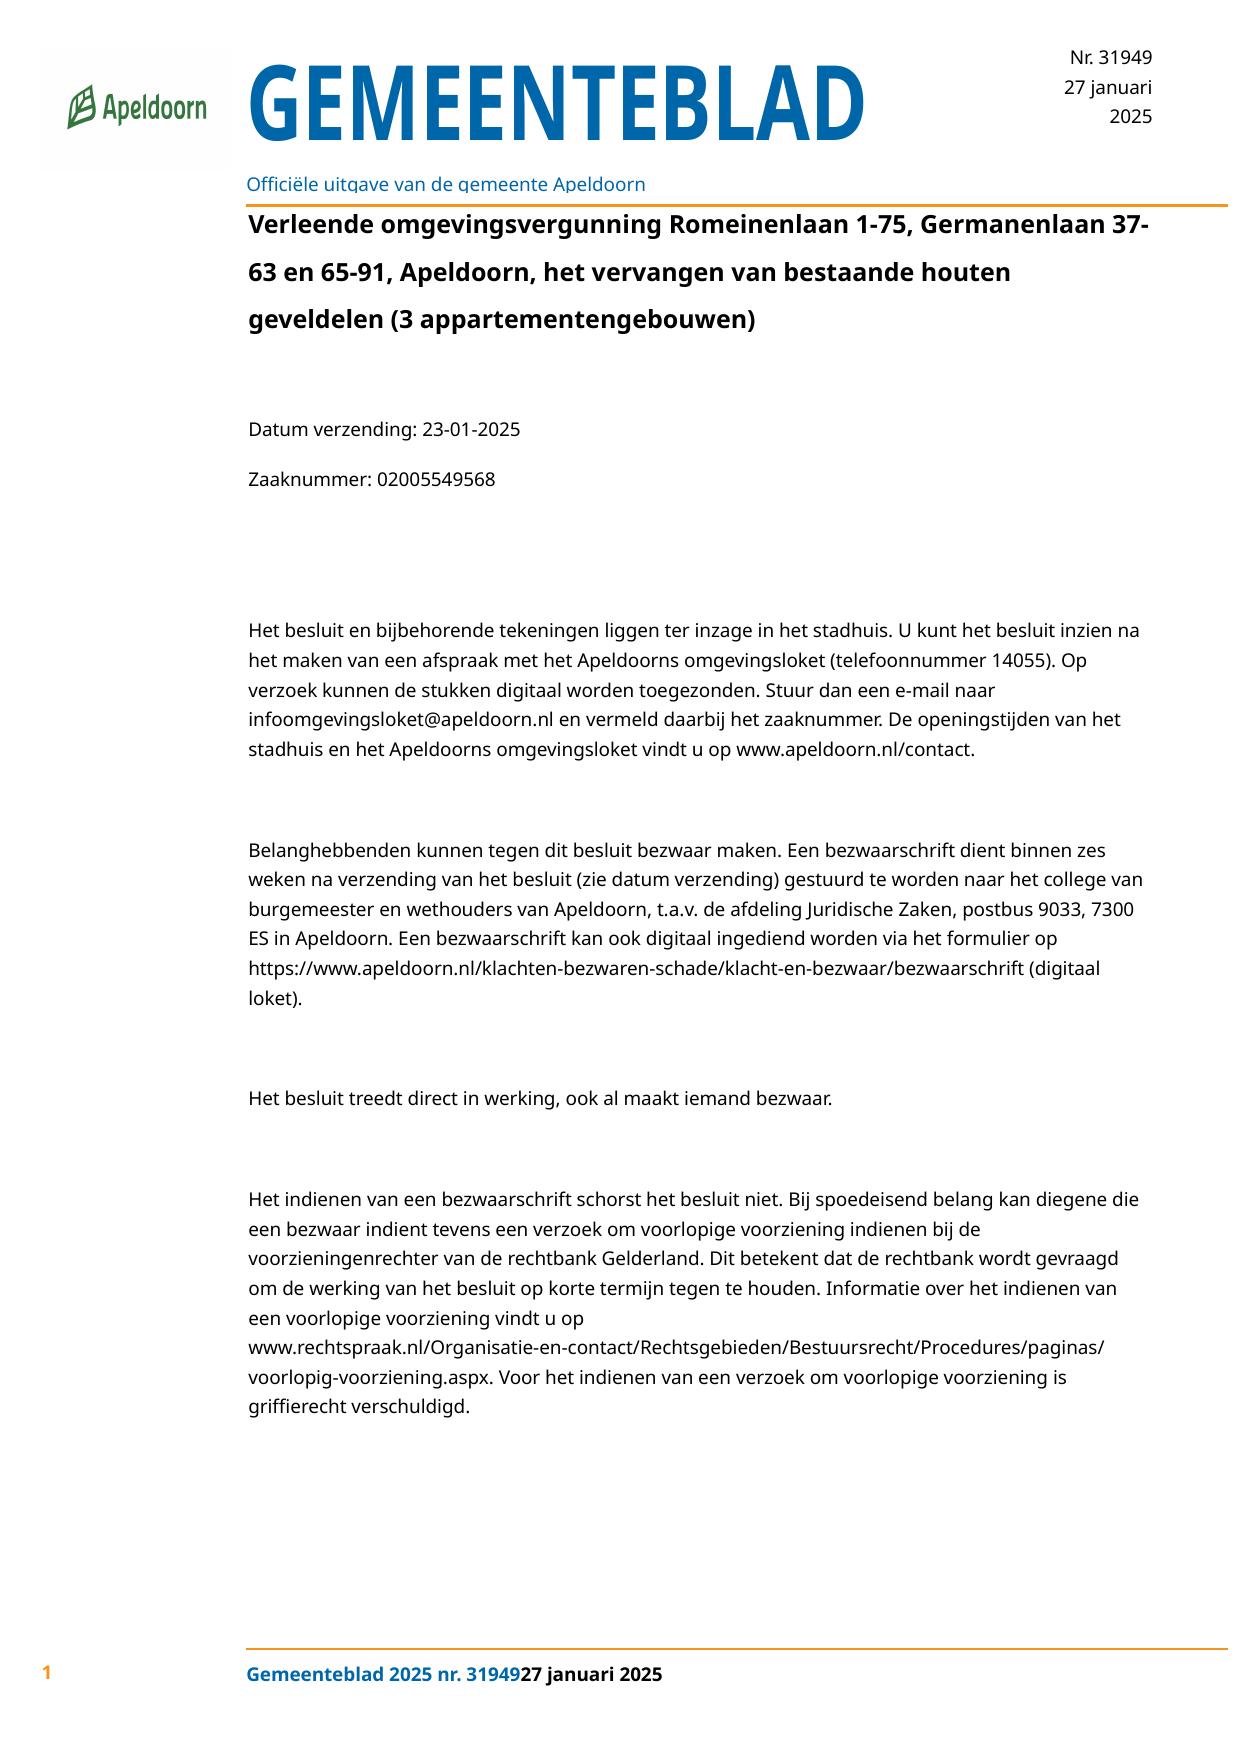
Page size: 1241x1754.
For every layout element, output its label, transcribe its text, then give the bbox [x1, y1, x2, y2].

text Verleende omgevingsvergunning Romeinenlaan 1-75, Germanenlaan 37-63 en 65-91, Apeldoorn, het vervangen van bestaande houten geveldelen (3 appartementengebouwen) [248, 207, 1152, 336]
text Belanghebbenden kunnen tegen dit besluit bezwaar maken. Een bezwaarschrift dient binnen zes weken na verzending van het besluit (zie datum verzending) gestuurd te worden naar het college van burgemeester en wethouders van Apeldoorn, t.a.v. de afdeling Juridische Zaken, postbus 9033, 7300 ES in Apeldoorn. Een bezwaarschrift kan ook digitaal ingediend worden via het formulier op https://www.apeldoorn.nl/klachten-bezwaren-schade/klacht-en-bezwaar/bezwaarschrift (digitaal loket). [248, 837, 1152, 1010]
picture [41, 47, 231, 172]
text Het besluit treedt direct in werking, ook al maakt iemand bezwaar. [248, 1086, 1152, 1111]
text Het indienen van een bezwaarschrift schorst het besluit niet. Bij spoedeisend belang kan diegene die een bezwaar indient tevens een verzoek om voorlopige voorziening indienen bij de voorzieningenrechter van de rechtbank Gelderland. Dit betekent dat de rechtbank wordt gevraagd om de werking van het besluit op korte termijn tegen te houden. Informatie over het indienen van een voorlopige voorziening vindt u op www.rechtspraak.nl/Organisatie-en-contact/Rechtsgebieden/Bestuursrecht/Procedures/paginas/voorlopig-voorziening.aspx. Voor het indienen van een verzoek om voorlopige voorziening is griffierecht verschuldigd. [248, 1186, 1152, 1419]
text Het besluit en bijbehorende tekeningen liggen ter inzage in het stadhuis. U kunt het besluit inzien na het maken van een afspraak met het Apeldoorns omgevingsloket (telefoonnummer 14055). Op verzoek kunnen de stukken digitaal worden toegezonden. Stuur dan een e-mail naar infoomgevingsloket@apeldoorn.nl en vermeld daarbij het zaaknummer. De openingstijden van het stadhuis en het Apeldoorns omgevingsloket vindt u op www.apeldoorn.nl/contact. [248, 618, 1152, 762]
text Datum verzending: 23-01-2025 [248, 416, 1152, 442]
text Zaaknummer: 02005549568 [248, 466, 1152, 492]
